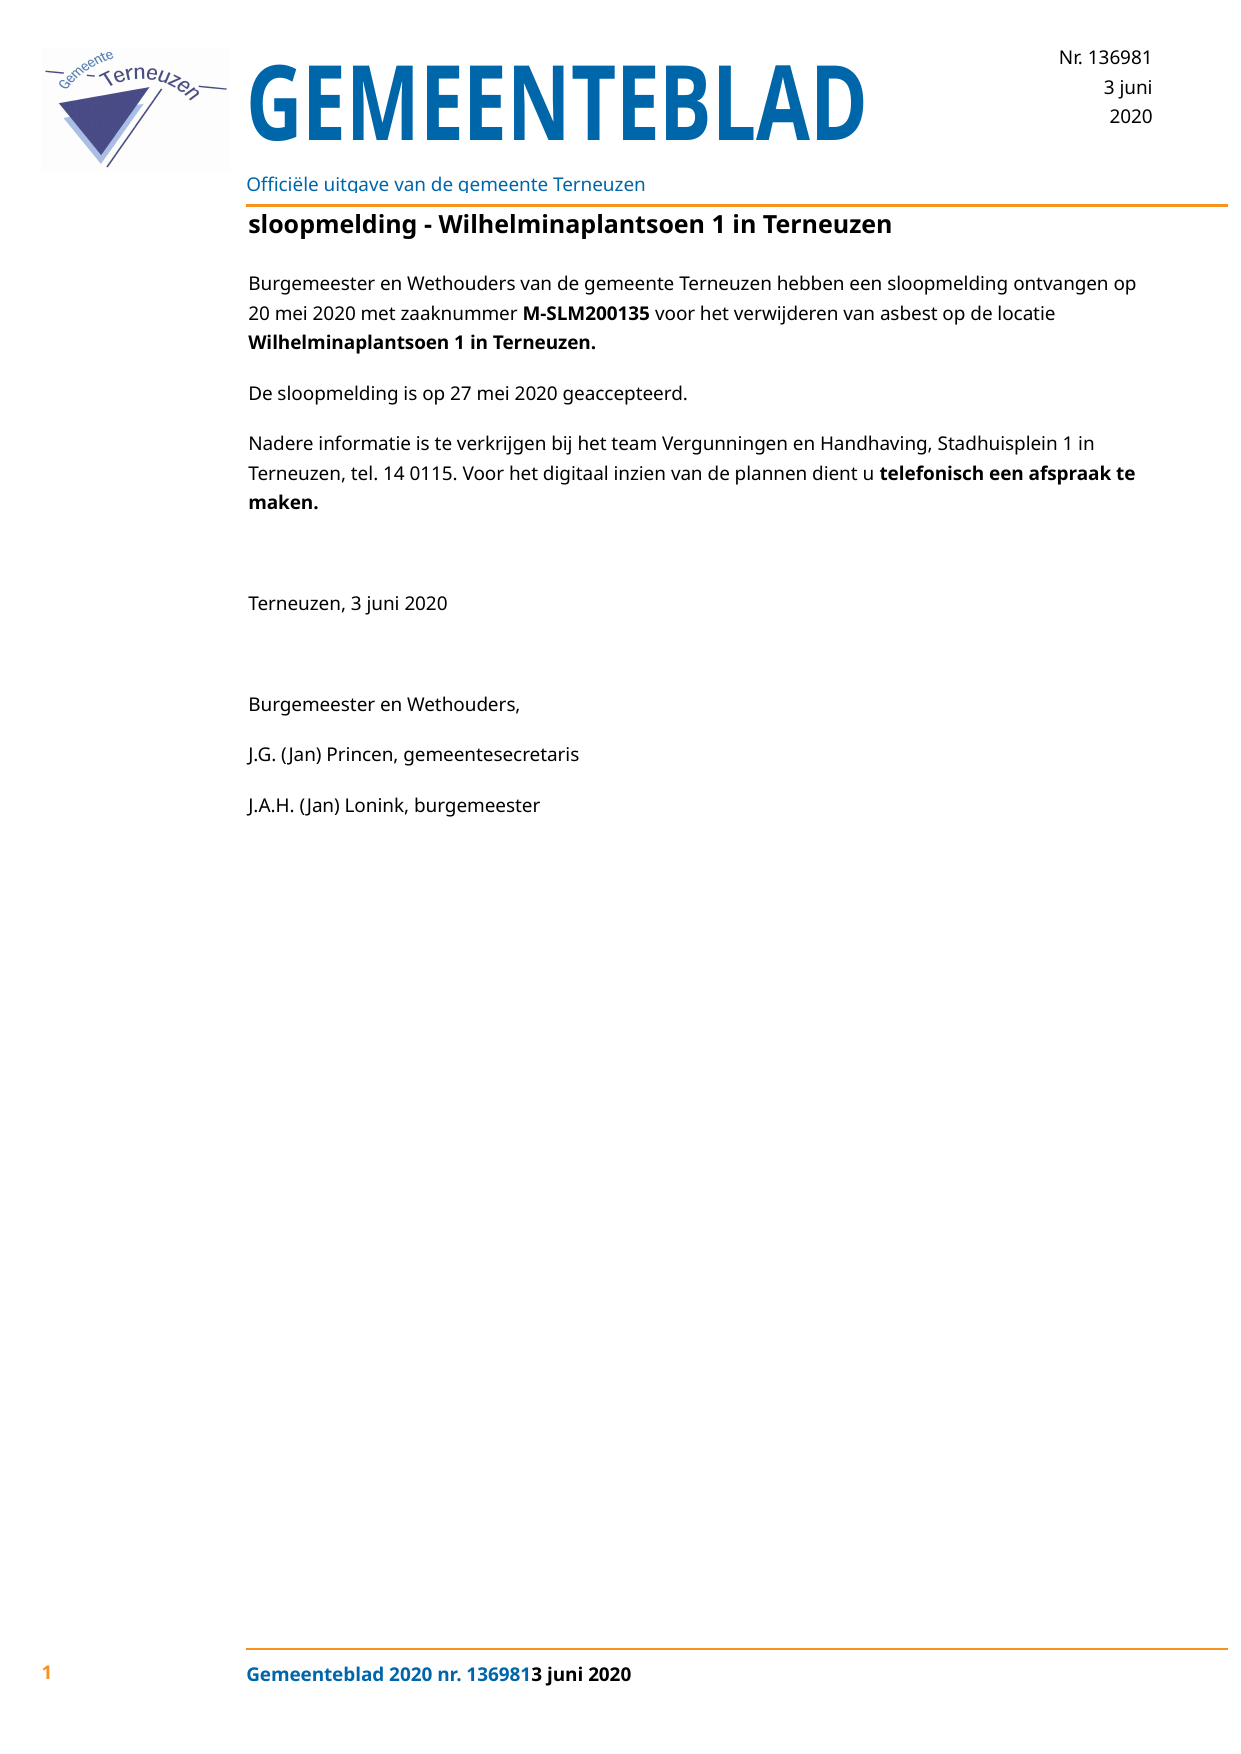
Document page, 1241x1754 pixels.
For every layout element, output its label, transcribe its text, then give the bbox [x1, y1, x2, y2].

text J.G. (Jan) Princen, gemeentesecretaris [248, 742, 1152, 767]
text Nadere informatie is te verkrijgen bij het team Vergunningen en Handhaving, Stadhuisplein 1 in Terneuzen, tel. 14 0115. Voor het digitaal inzien van de plannen dient u telefonisch een afspraak te maken. [248, 430, 1152, 515]
text Terneuzen, 3 juni 2020 [248, 590, 1152, 616]
text J.A.H. (Jan) Lonink, burgemeester [248, 792, 1152, 818]
text De sloopmelding is op 27 mei 2020 geaccepteerd. [248, 380, 1152, 406]
picture [41, 47, 231, 172]
text Burgemeester en Wethouders van de gemeente Terneuzen hebben een sloopmelding ontvangen op 20 mei 2020 met zaaknummer M-SLM200135 voor het verwijderen van asbest op de locatie Wilhelminaplantsoen 1 in Terneuzen. [248, 270, 1152, 355]
text sloopmelding - Wilhelminaplantsoen 1 in Terneuzen [248, 207, 1152, 241]
text Burgemeester en Wethouders, [248, 691, 1152, 717]
